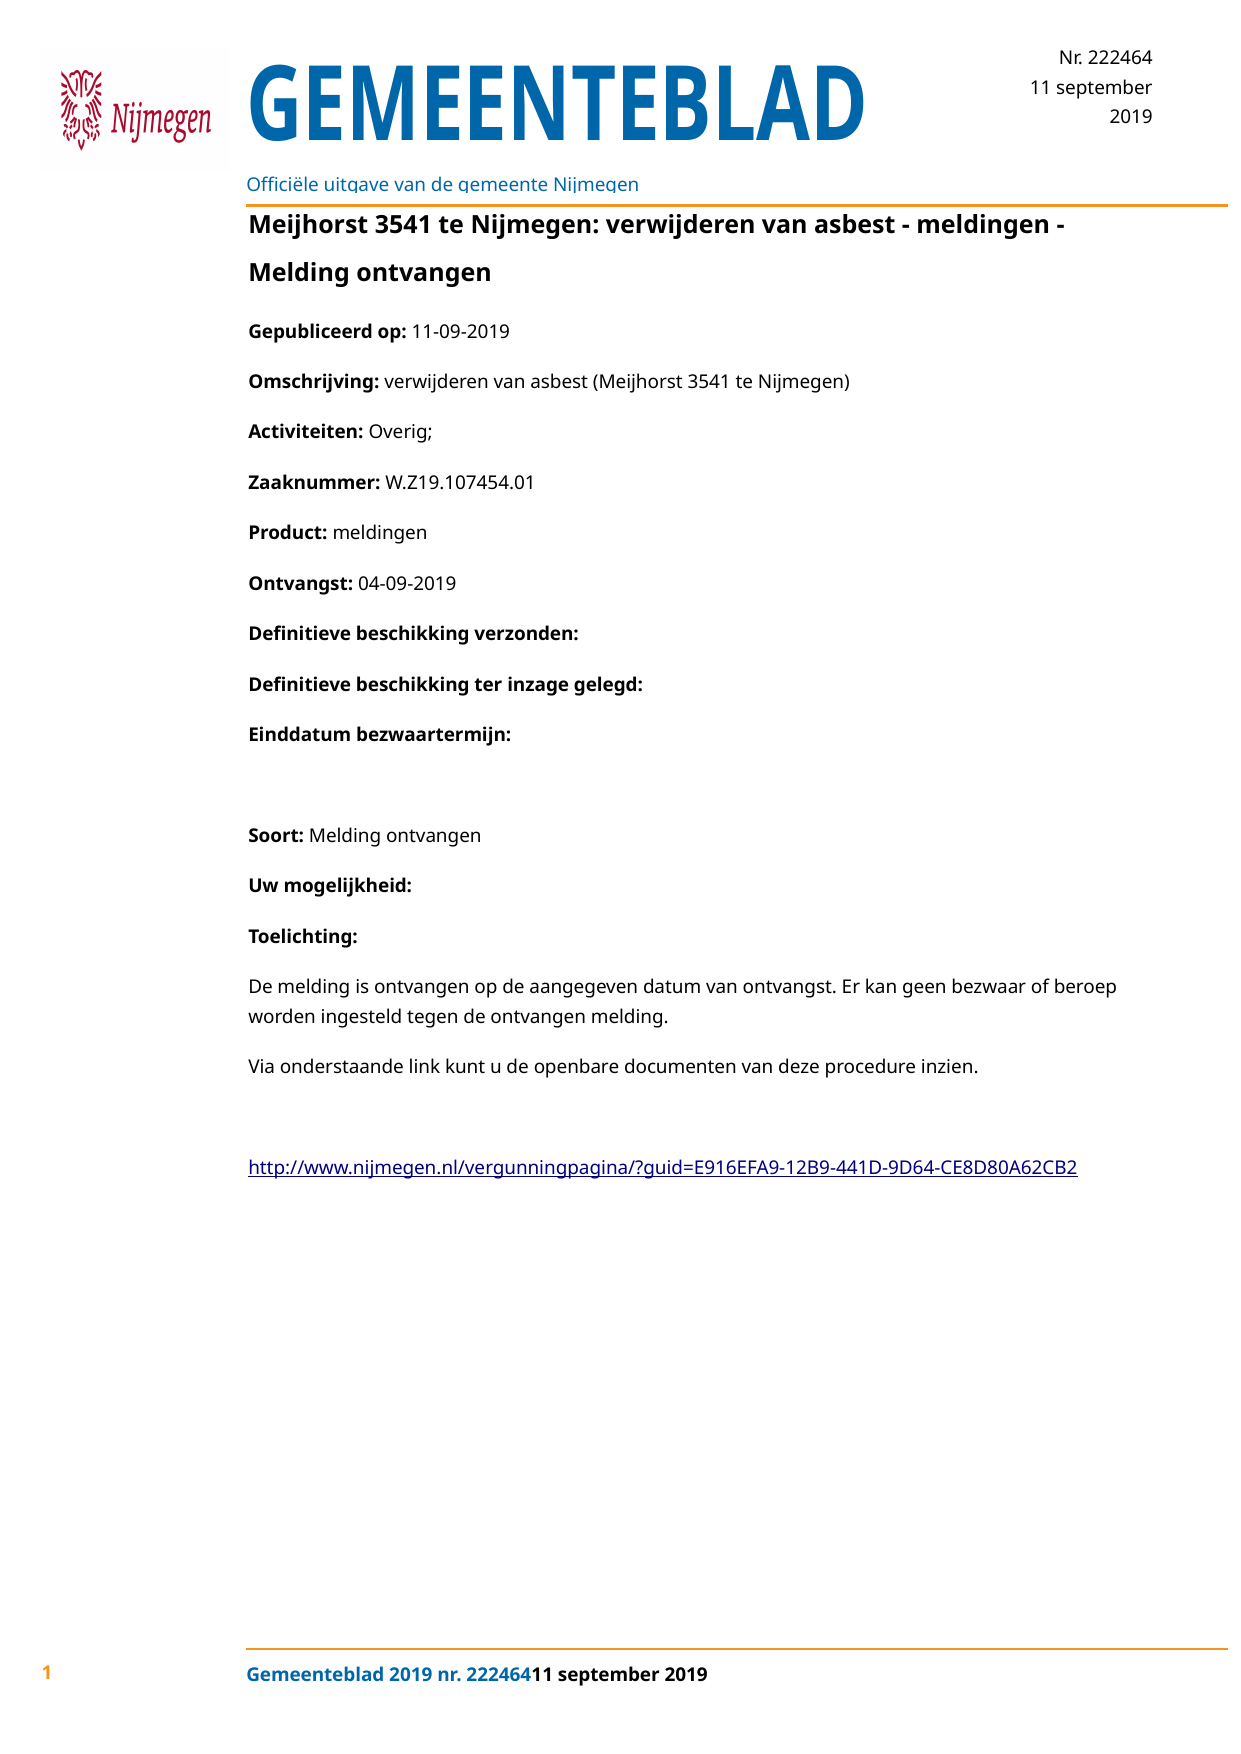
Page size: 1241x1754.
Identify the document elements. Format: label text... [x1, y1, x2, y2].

picture [41, 47, 231, 172]
text Uw mogelijkheid: [248, 872, 1152, 898]
text Zaaknummer: W.Z19.107454.01 [248, 469, 1152, 495]
text Omschrijving: verwijderen van asbest (Meijhorst 3541 te Nijmegen) [248, 368, 1152, 394]
text De melding is ontvangen op de aangegeven datum van ontvangst. Er kan geen bezwaar of beroep worden ingesteld tegen de ontvangen melding. [248, 973, 1152, 1029]
text Definitieve beschikking ter inzage gelegd: [248, 671, 1152, 697]
text Soort: Melding ontvangen [248, 822, 1152, 848]
text Activiteiten: Overig; [248, 419, 1152, 444]
text Ontvangst: 04-09-2019 [248, 570, 1152, 596]
text Gepubliceerd op: 11-09-2019 [248, 318, 1152, 344]
text Product: meldingen [248, 519, 1152, 545]
text Toelichting: [248, 923, 1152, 949]
text http://www.nijmegen.nl/vergunningpagina/?guid=E916EFA9-12B9-441D-9D64-CE8D80A62CB2 [248, 1154, 1152, 1180]
text Meijhorst 3541 te Nijmegen: verwijderen van asbest - meldingen - Melding ontvangen [248, 207, 1152, 288]
text Via onderstaande link kunt u de openbare documenten van deze procedure inzien. [248, 1053, 1152, 1079]
text Definitieve beschikking verzonden: [248, 620, 1152, 646]
text Einddatum bezwaartermijn: [248, 721, 1152, 747]
